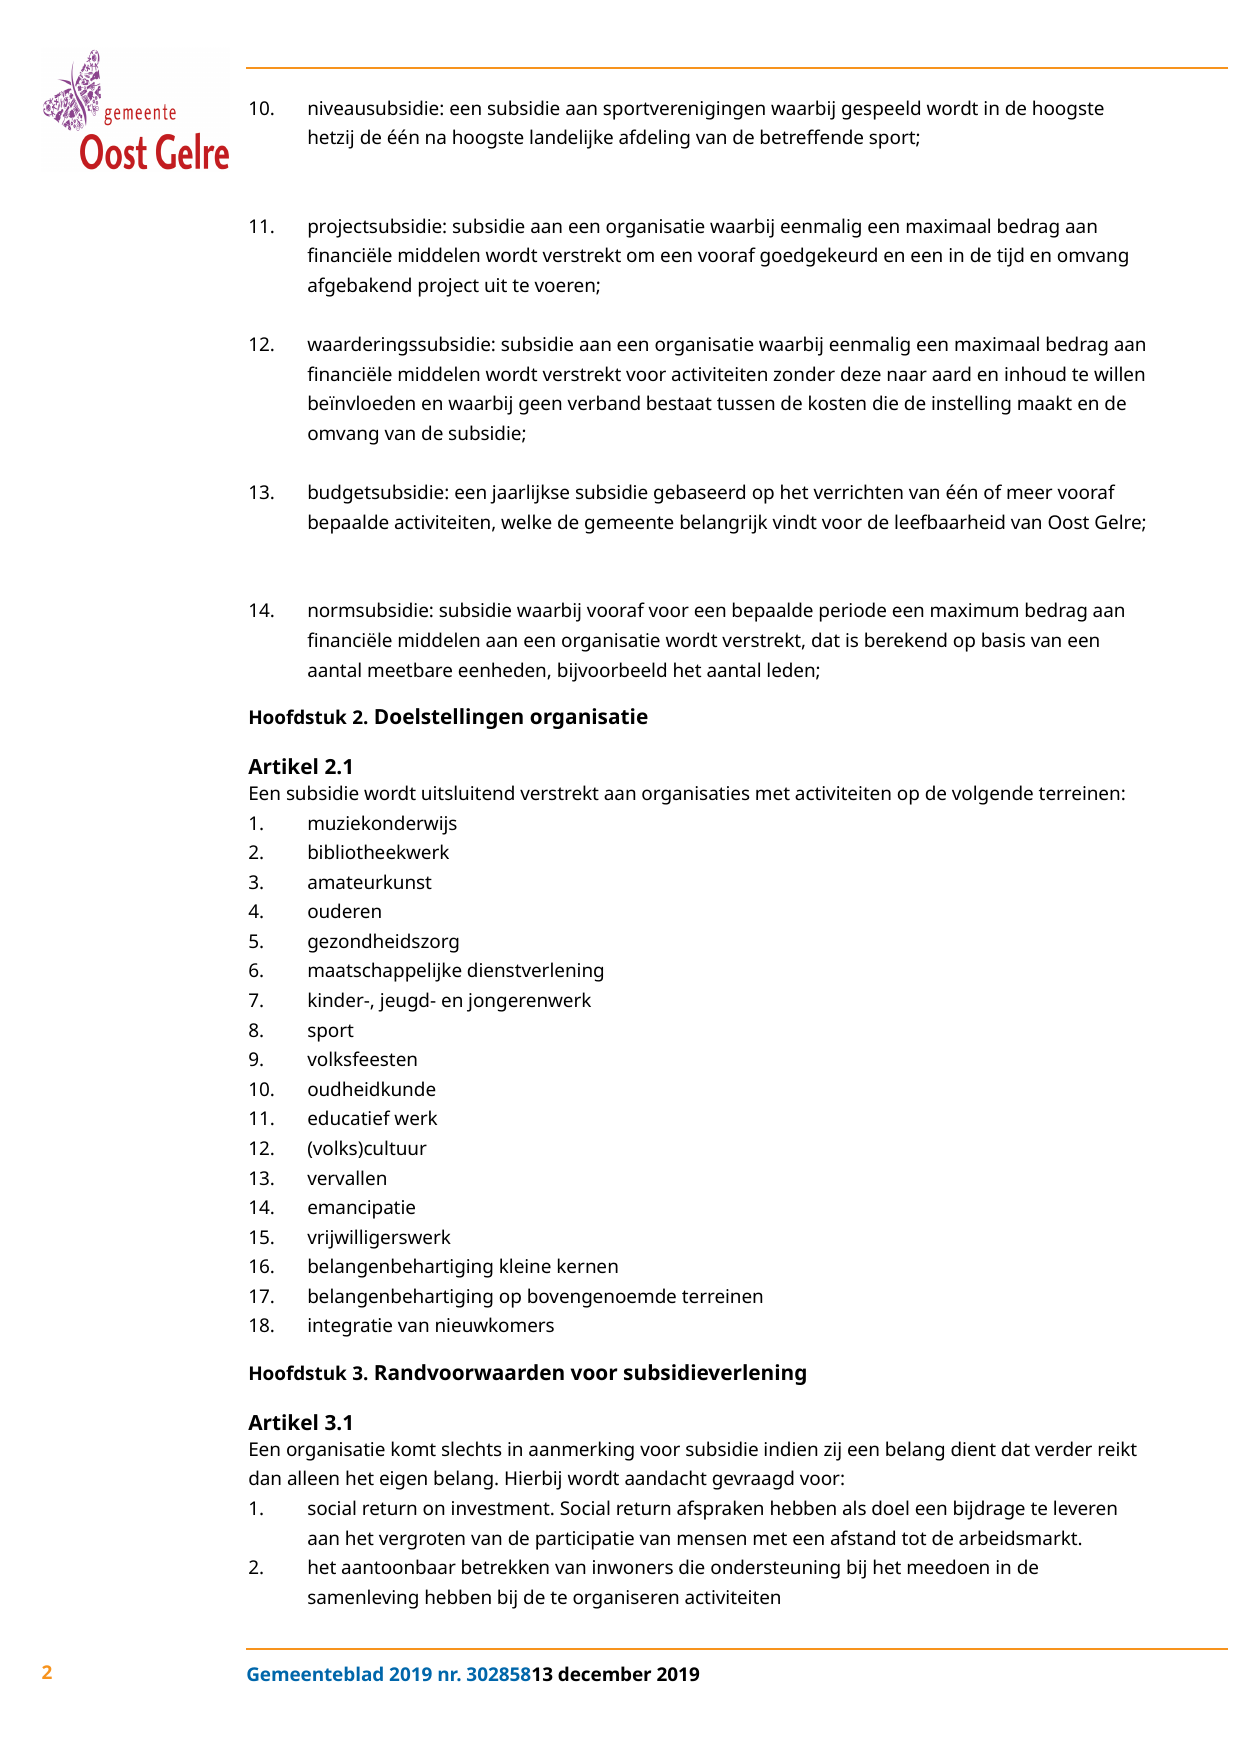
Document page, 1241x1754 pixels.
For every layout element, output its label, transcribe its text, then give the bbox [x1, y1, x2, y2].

list amateurkunst [248, 869, 1152, 895]
list waarderingssubsidie: subsidie aan een organisatie waarbij eenmalig een maximaal bedrag aan financiële middelen wordt verstrekt voor activiteiten zonder deze naar aard en inhoud te willen beïnvloeden en waarbij geen verband bestaat tussen de kosten die de instelling maakt en de omvang van de subsidie; [248, 331, 1152, 446]
list normsubsidie: subsidie waarbij vooraf voor een bepaalde periode een maximum bedrag aan financiële middelen aan een organisatie wordt verstrekt, dat is berekend op basis van een aantal meetbare eenheden, bijvoorbeeld het aantal leden; [248, 598, 1152, 683]
list budgetsubsidie: een jaarlijkse subsidie gebaseerd op het verrichten van één of meer vooraf bepaalde activiteiten, welke de gemeente belangrijk vindt voor de leefbaarheid van Oost Gelre; [248, 479, 1152, 535]
text Artikel 2.1 [248, 752, 1152, 780]
list vervallen [248, 1165, 1152, 1191]
list educatief werk [248, 1106, 1152, 1131]
text Hoofdstuk 3. Randvoorwaarden voor subsidieverlening [248, 1358, 1152, 1387]
text Een subsidie wordt uitsluitend verstrekt aan organisaties met activiteiten op de volgende terreinen: [248, 780, 1152, 806]
list (volks)cultuur [248, 1135, 1152, 1161]
list integratie van nieuwkomers [248, 1313, 1152, 1338]
text Artikel 3.1 [248, 1408, 1152, 1436]
list bibliotheekwerk [248, 839, 1152, 865]
list volksfeesten [248, 1046, 1152, 1072]
list muziekonderwijs [248, 810, 1152, 836]
list maatschappelijke dienstverlening [248, 958, 1152, 983]
text Hoofdstuk 2. Doelstellingen organisatie [248, 702, 1152, 731]
list oudheidkunde [248, 1076, 1152, 1102]
text Een organisatie komt slechts in aanmerking voor subsidie indien zij een belang dient dat verder reikt dan alleen het eigen belang. Hierbij wordt aandacht gevraagd voor: [248, 1436, 1152, 1491]
list het aantoonbaar betrekken van inwoners die ondersteuning bij het meedoen in de samenleving hebben bij de te organiseren activiteiten [248, 1554, 1152, 1610]
list ouderen [248, 898, 1152, 924]
list emancipatie [248, 1194, 1152, 1220]
list belangenbehartiging kleine kernen [248, 1253, 1152, 1279]
list projectsubsidie: subsidie aan een organisatie waarbij eenmalig een maximaal bedrag aan financiële middelen wordt verstrekt om een vooraf goedgekeurd en een in de tijd en omvang afgebakend project uit te voeren; [248, 213, 1152, 298]
list social return on investment. Social return afspraken hebben als doel een bijdrage te leveren aan het vergroten van de participatie van mensen met een afstand tot de arbeidsmarkt. [248, 1495, 1152, 1551]
list kinder-, jeugd- en jongerenwerk [248, 987, 1152, 1013]
list belangenbehartiging op bovengenoemde terreinen [248, 1283, 1152, 1309]
list niveausubsidie: een subsidie aan sportverenigingen waarbij gespeeld wordt in de hoogste hetzij de één na hoogste landelijke afdeling van de betreffende sport; [248, 95, 1152, 150]
list vrijwilligerswerk [248, 1224, 1152, 1250]
list sport [248, 1017, 1152, 1043]
list gezondheidszorg [248, 928, 1152, 954]
picture [41, 47, 231, 172]
